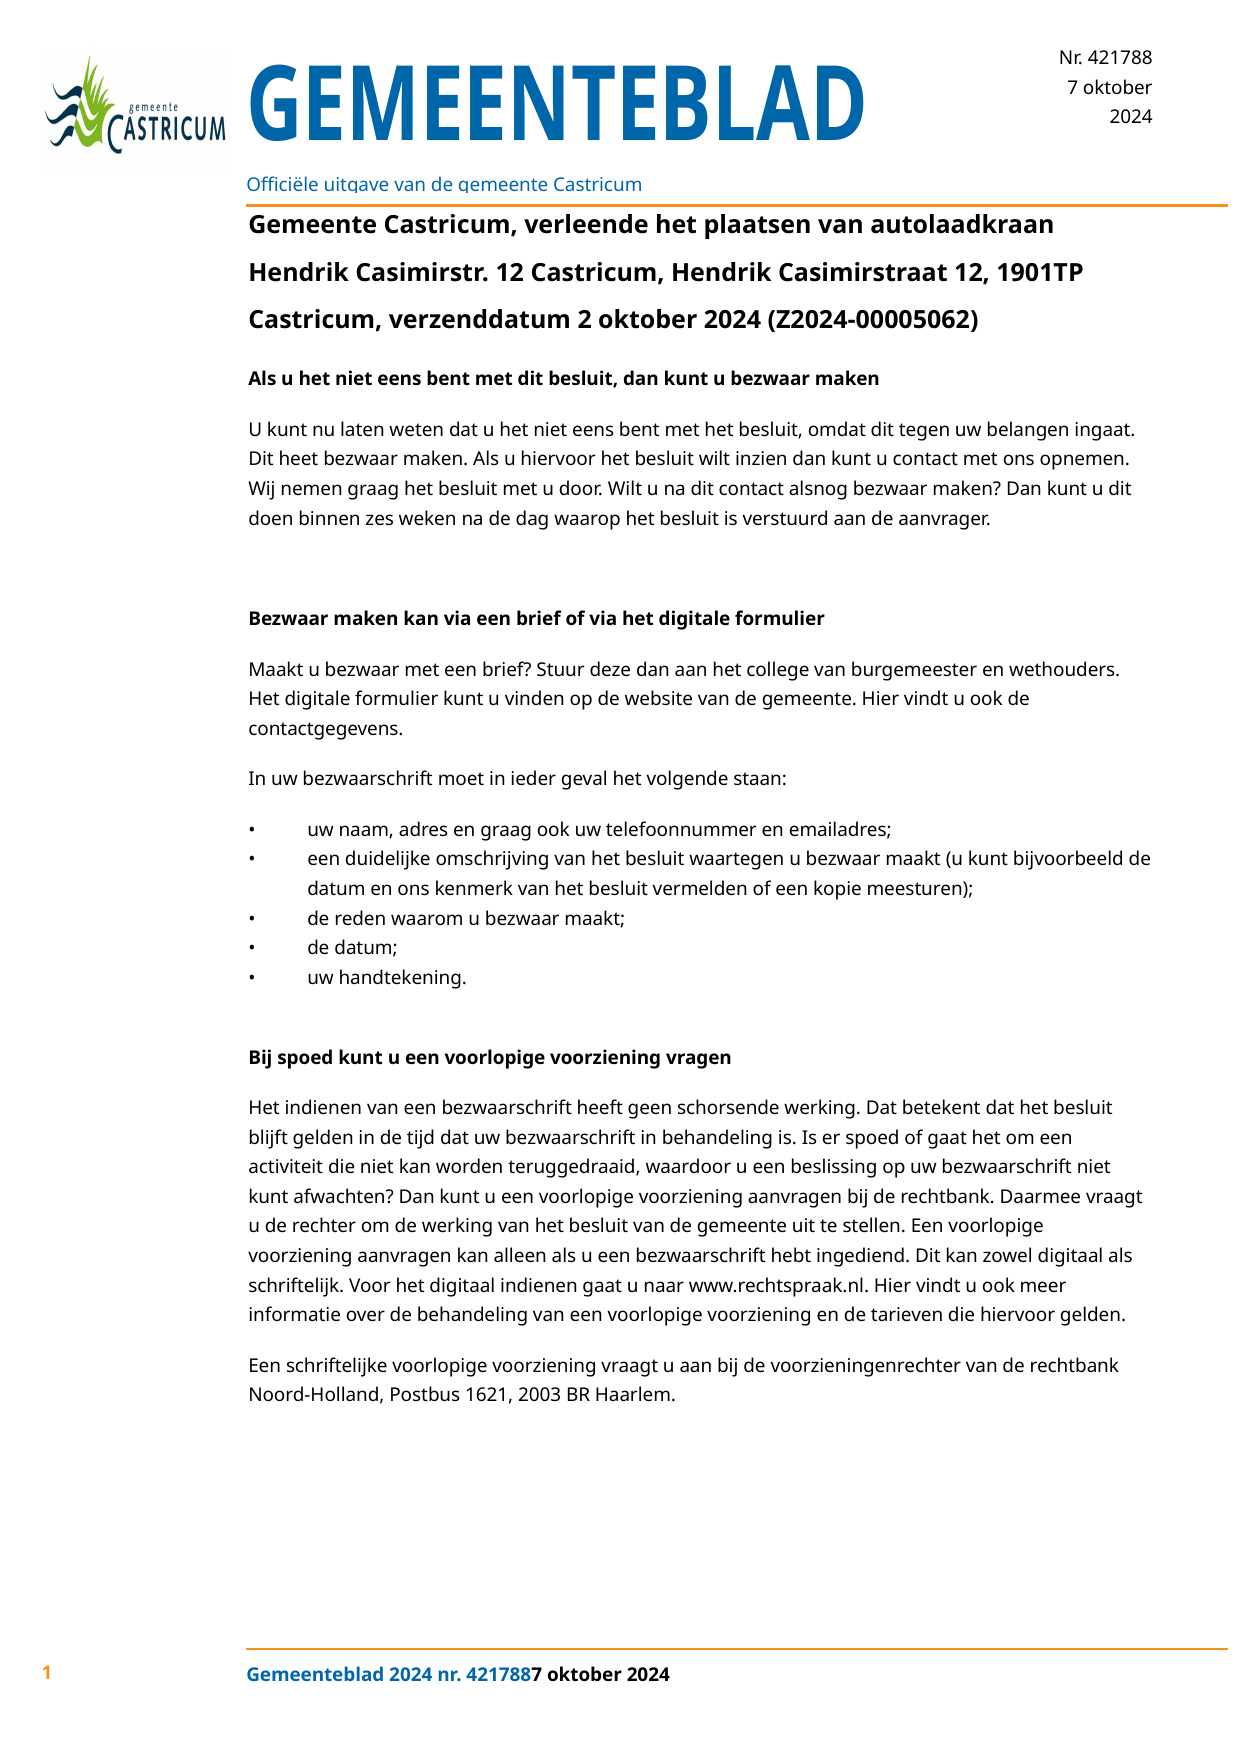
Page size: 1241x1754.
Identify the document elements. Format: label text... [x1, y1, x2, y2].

text Het indienen van een bezwaarschrift heeft geen schorsende werking. Dat betekent dat het besluit blijft gelden in de tijd dat uw bezwaarschrift in behandeling is. Is er spoed of gaat het om een activiteit die niet kan worden teruggedraaid, waardoor u een beslissing op uw bezwaarschrift niet kunt afwachten? Dan kunt u een voorlopige voorziening aanvragen bij de rechtbank. Daarmee vraagt u de rechter om de werking van het besluit van de gemeente uit te stellen. Een voorlopige voorziening aanvragen kan alleen als u een bezwaarschrift hebt ingediend. Dit kan zowel digitaal als schriftelijk. Voor het digitaal indienen gaat u naar www.rechtspraak.nl. Hier vindt u ook meer informatie over de behandeling van een voorlopige voorziening en de tarieven die hiervoor gelden. [248, 1094, 1152, 1327]
text Bezwaar maken kan via een brief of via het digitale formulier [248, 606, 1152, 631]
text In uw bezwaarschrift moet in ieder geval het volgende staan: [248, 766, 1152, 791]
list uw naam, adres en graag ook uw telefoonnummer en emailadres; [248, 816, 1152, 842]
text Als u het niet eens bent met dit besluit, dan kunt u bezwaar maken [248, 366, 1152, 391]
list een duidelijke omschrijving van het besluit waartegen u bezwaar maakt (u kunt bijvoorbeeld de datum en ons kenmerk van het besluit vermelden of een kopie meesturen); [248, 846, 1152, 901]
text Bij spoed kunt u een voorlopige voorziening vragen [248, 1044, 1152, 1069]
text U kunt nu laten weten dat u het niet eens bent met het besluit, omdat dit tegen uw belangen ingaat. Dit heet bezwaar maken. Als u hiervoor het besluit wilt inzien dan kunt u contact met ons opnemen. Wij nemen graag het besluit met u door. Wilt u na dit contact alsnog bezwaar maken? Dan kunt u dit doen binnen zes weken na de dag waarop het besluit is verstuurd aan de aanvrager. [248, 416, 1152, 530]
text Maakt u bezwaar met een brief? Stuur deze dan aan het college van burgemeester en wethouders. Het digitale formulier kunt u vinden op de website van de gemeente. Hier vindt u ook de contactgegevens. [248, 656, 1152, 741]
text Een schriftelijke voorlopige voorziening vraagt u aan bij de voorzieningenrechter van de rechtbank Noord-Holland, Postbus 1621, 2003 BR Haarlem. [248, 1352, 1152, 1407]
picture [41, 47, 231, 172]
text Gemeente Castricum, verleende het plaatsen van autolaadkraan Hendrik Casimirstr. 12 Castricum, Hendrik Casimirstraat 12, 1901TP Castricum, verzenddatum 2 oktober 2024 (Z2024-00005062) [248, 207, 1152, 336]
list uw handtekening. [248, 964, 1152, 989]
list de datum; [248, 934, 1152, 960]
list de reden waarom u bezwaar maakt; [248, 905, 1152, 930]
